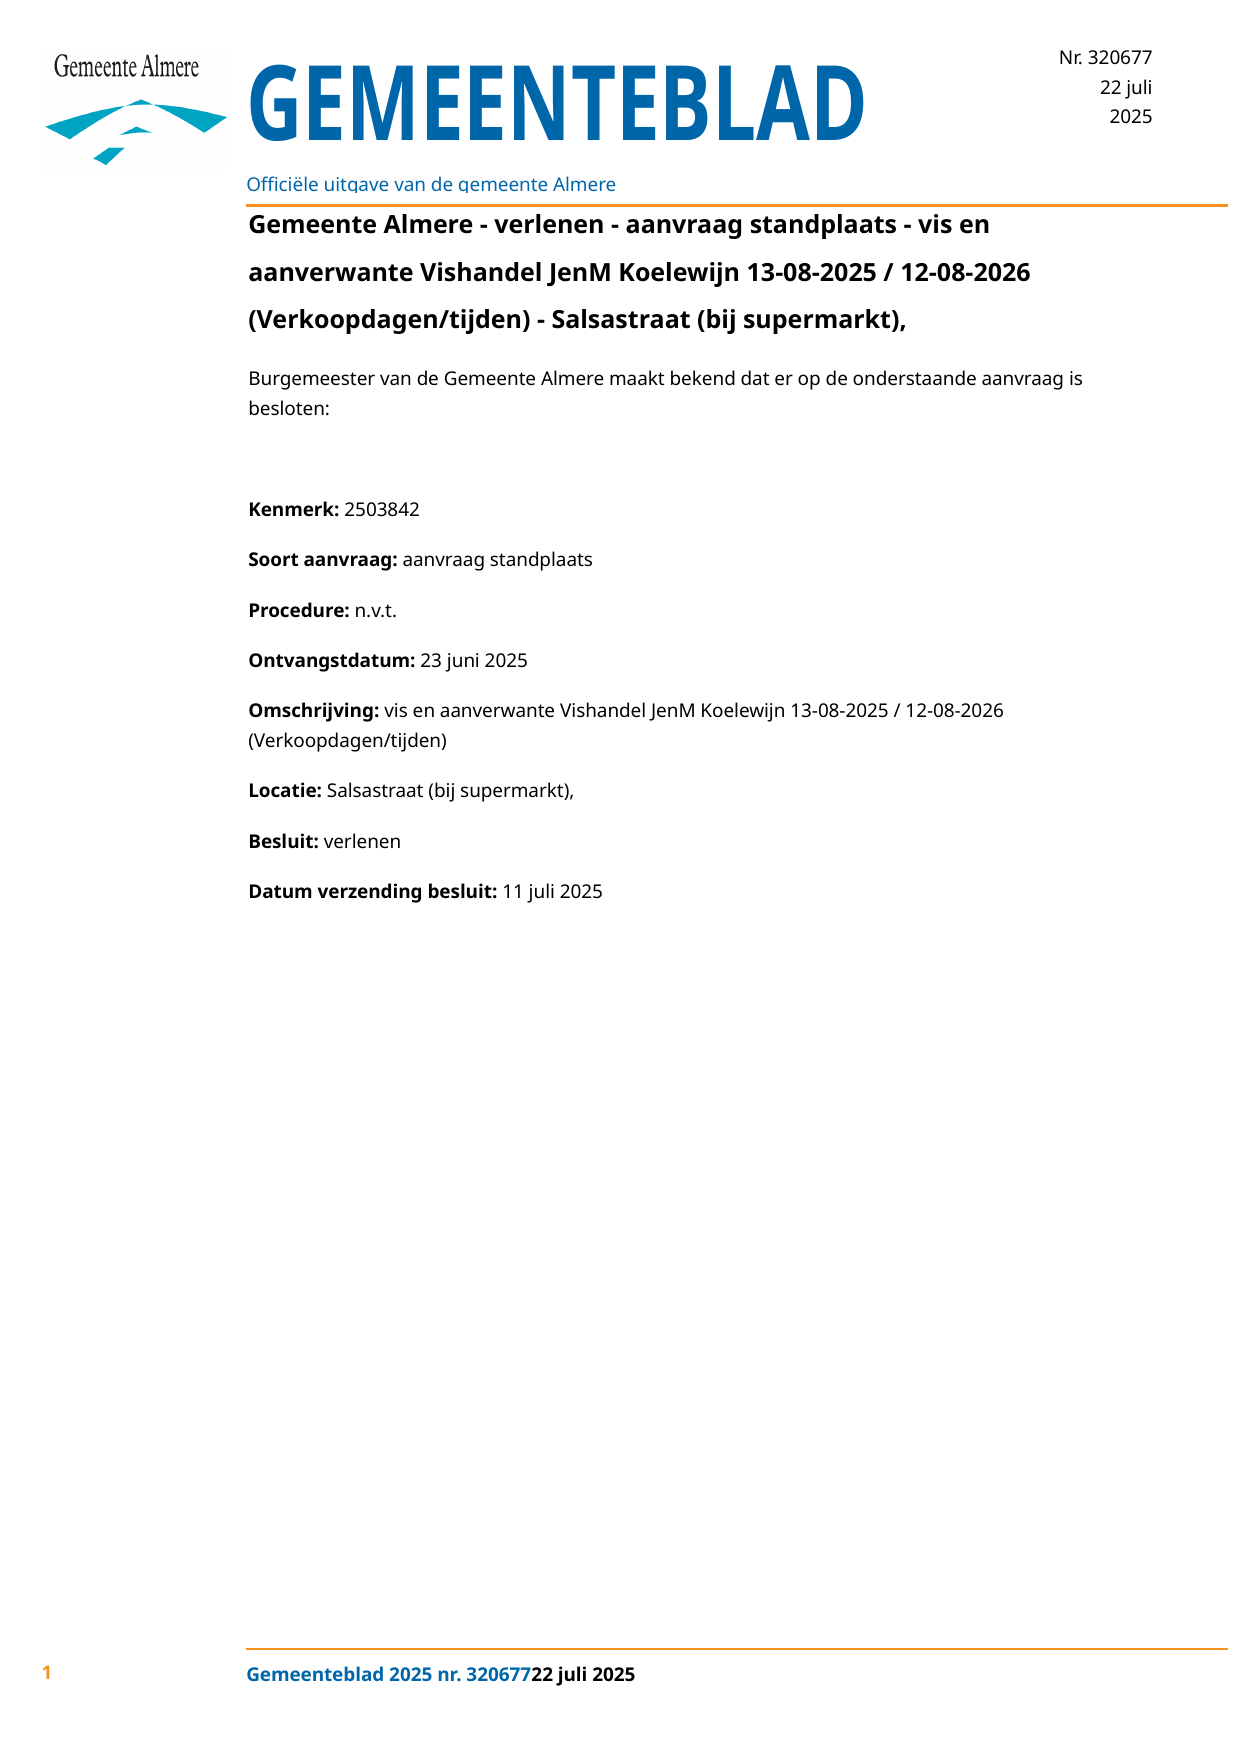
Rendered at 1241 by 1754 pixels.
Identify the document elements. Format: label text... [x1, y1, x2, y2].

text Gemeente Almere - verlenen - aanvraag standplaats - vis en aanverwante Vishandel JenM Koelewijn 13-08-2025 / 12-08-2026 (Verkoopdagen/tijden) - Salsastraat (bij supermarkt), [248, 207, 1152, 336]
text Omschrijving: vis en aanverwante Vishandel JenM Koelewijn 13-08-2025 / 12-08-2026 (Verkoopdagen/tijden) [248, 698, 1152, 753]
text Ontvangstdatum: 23 juni 2025 [248, 647, 1152, 673]
text Burgemeester van de Gemeente Almere maakt bekend dat er op de onderstaande aanvraag is besloten: [248, 366, 1152, 421]
text Soort aanvraag: aanvraag standplaats [248, 546, 1152, 572]
text Kenmerk: 2503842 [248, 496, 1152, 522]
text Datum verzending besluit: 11 juli 2025 [248, 878, 1152, 904]
picture [41, 47, 231, 172]
text Besluit: verlenen [248, 828, 1152, 854]
text Procedure: n.v.t. [248, 597, 1152, 622]
text Locatie: Salsastraat (bij supermarkt), [248, 778, 1152, 803]
